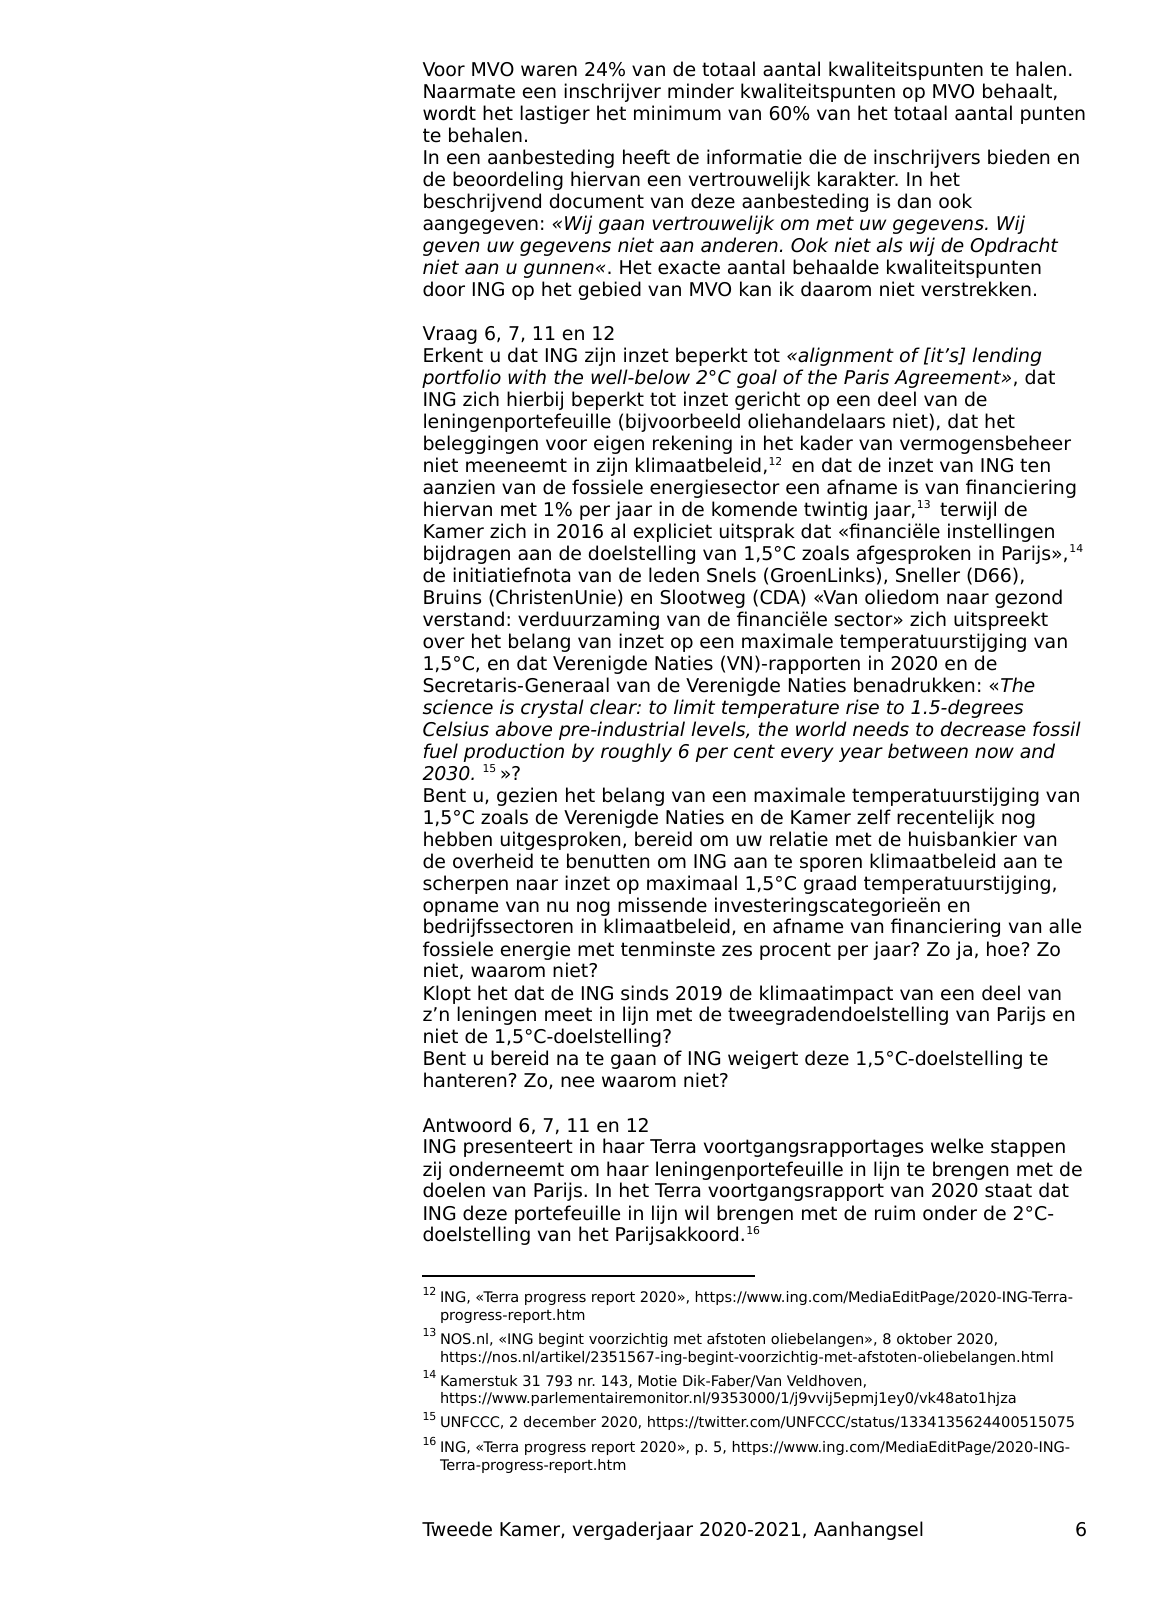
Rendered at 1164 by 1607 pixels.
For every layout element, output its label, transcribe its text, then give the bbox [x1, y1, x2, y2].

text ING, «Terra progress report 2020», https://www.ing.com/MediaEditPage/2020-ING-Terra-progress-report.htm [422, 1285, 1087, 1324]
text Bent u, gezien het belang van een maximale temperatuurstijging van 1,5°C zoals de Verenigde Naties en de Kamer zelf recentelijk nog hebben uitgesproken, bereid om uw relatie met de huisbankier van de overheid te benutten om ING aan te sporen klimaatbeleid aan te scherpen naar inzet op maximaal 1,5°C graad temperatuurstijging, opname van nu nog missende investeringscategorieën en bedrijfssectoren in klimaatbeleid, en afname van financiering van alle fossiele energie met tenminste zes procent per jaar? Zo ja, hoe? Zo niet, waarom niet? [422, 784, 1087, 982]
text Vraag 6, 7, 11 en 12 [422, 323, 1087, 345]
text ING presenteert in haar Terra voortgangsrapportages welke stappen zij onderneemt om haar leningenportefeuille in lijn te brengen met de doelen van Parijs. In het Terra voortgangsrapport van 2020 staat dat ING deze portefeuille in lijn wil brengen met de ruim onder de 2°C-doelstelling van het Parijsakkoord. [422, 1136, 1087, 1246]
text Voor MVO waren 24% van de totaal aantal kwaliteitspunten te halen. Naarmate een inschrijver minder kwaliteitspunten op MVO behaalt, wordt het lastiger het minimum van 60% van het totaal aantal punten te behalen. [422, 59, 1087, 147]
text Kamerstuk 31 793 nr. 143, Motie Dik-Faber/Van Veldhoven, https://www.parlementairemonitor.nl/9353000/1/j9vvij5epmj1ey0/vk48ato1hjza [422, 1368, 1087, 1407]
text Klopt het dat de ING sinds 2019 de klimaatimpact van een deel van z’n leningen meet in lijn met de tweegradendoelstelling van Parijs en niet de 1,5°C-doelstelling? [422, 982, 1087, 1048]
text ING, «Terra progress report 2020», p. 5, https://www.ing.com/MediaEditPage/2020-ING-Terra-progress-report.htm [422, 1435, 1087, 1474]
text UNFCCC, 2 december 2020, https://twitter.com/UNFCCC/status/1334135624400515075 [422, 1410, 1087, 1432]
text Erkent u dat ING zijn inzet beperkt tot «alignment of [it’s] lending portfolio with the well-below 2°C goal of the Paris Agreement», dat ING zich hierbij beperkt tot inzet gericht op een deel van de leningenportefeuille (bijvoorbeeld oliehandelaars niet), dat het beleggingen voor eigen rekening in het kader van vermogensbeheer niet meeneemt in zijn klimaatbeleid, en dat de inzet van ING ten aanzien van de fossiele energiesector een afname is van financiering hiervan met 1% per jaar in de komende twintig jaar, terwijl de Kamer zich in 2016 al expliciet uitsprak dat «financiële instellingen bijdragen aan de doelstelling van 1,5°C zoals afgesproken in Parijs», de initiatiefnota van de leden Snels (GroenLinks), Sneller (D66), Bruins (ChristenUnie) en Slootweg (CDA) «Van oliedom naar gezond verstand: verduurzaming van de financiële sector» zich uitspreekt over het belang van inzet op een maximale temperatuurstijging van 1,5°C, en dat Verenigde Naties (VN)-rapporten in 2020 en de Secretaris-Generaal van de Verenigde Naties benadrukken: «The science is crystal clear: to limit temperature rise to 1.5-degrees Celsius above pre-industrial levels, the world needs to decrease fossil fuel production by roughly 6 per cent every year between now and 2030. »? [422, 345, 1087, 784]
text Bent u bereid na te gaan of ING weigert deze 1,5°C-doelstelling te hanteren? Zo, nee waarom niet? [422, 1048, 1087, 1092]
text NOS.nl, «ING begint voorzichtig met afstoten oliebelangen», 8 oktober 2020, https://nos.nl/artikel/2351567-ing-begint-voorzichtig-met-afstoten-oliebelangen.html [422, 1327, 1087, 1366]
text Antwoord 6, 7, 11 en 12 [422, 1114, 1087, 1136]
text In een aanbesteding heeft de informatie die de inschrijvers bieden en de beoordeling hiervan een vertrouwelijk karakter. In het beschrijvend document van deze aanbesteding is dan ook aangegeven: «Wij gaan vertrouwelijk om met uw gegevens. Wij geven uw gegevens niet aan anderen. Ook niet als wij de Opdracht niet aan u gunnen«. Het exacte aantal behaalde kwaliteitspunten door ING op het gebied van MVO kan ik daarom niet verstrekken. [422, 147, 1087, 301]
